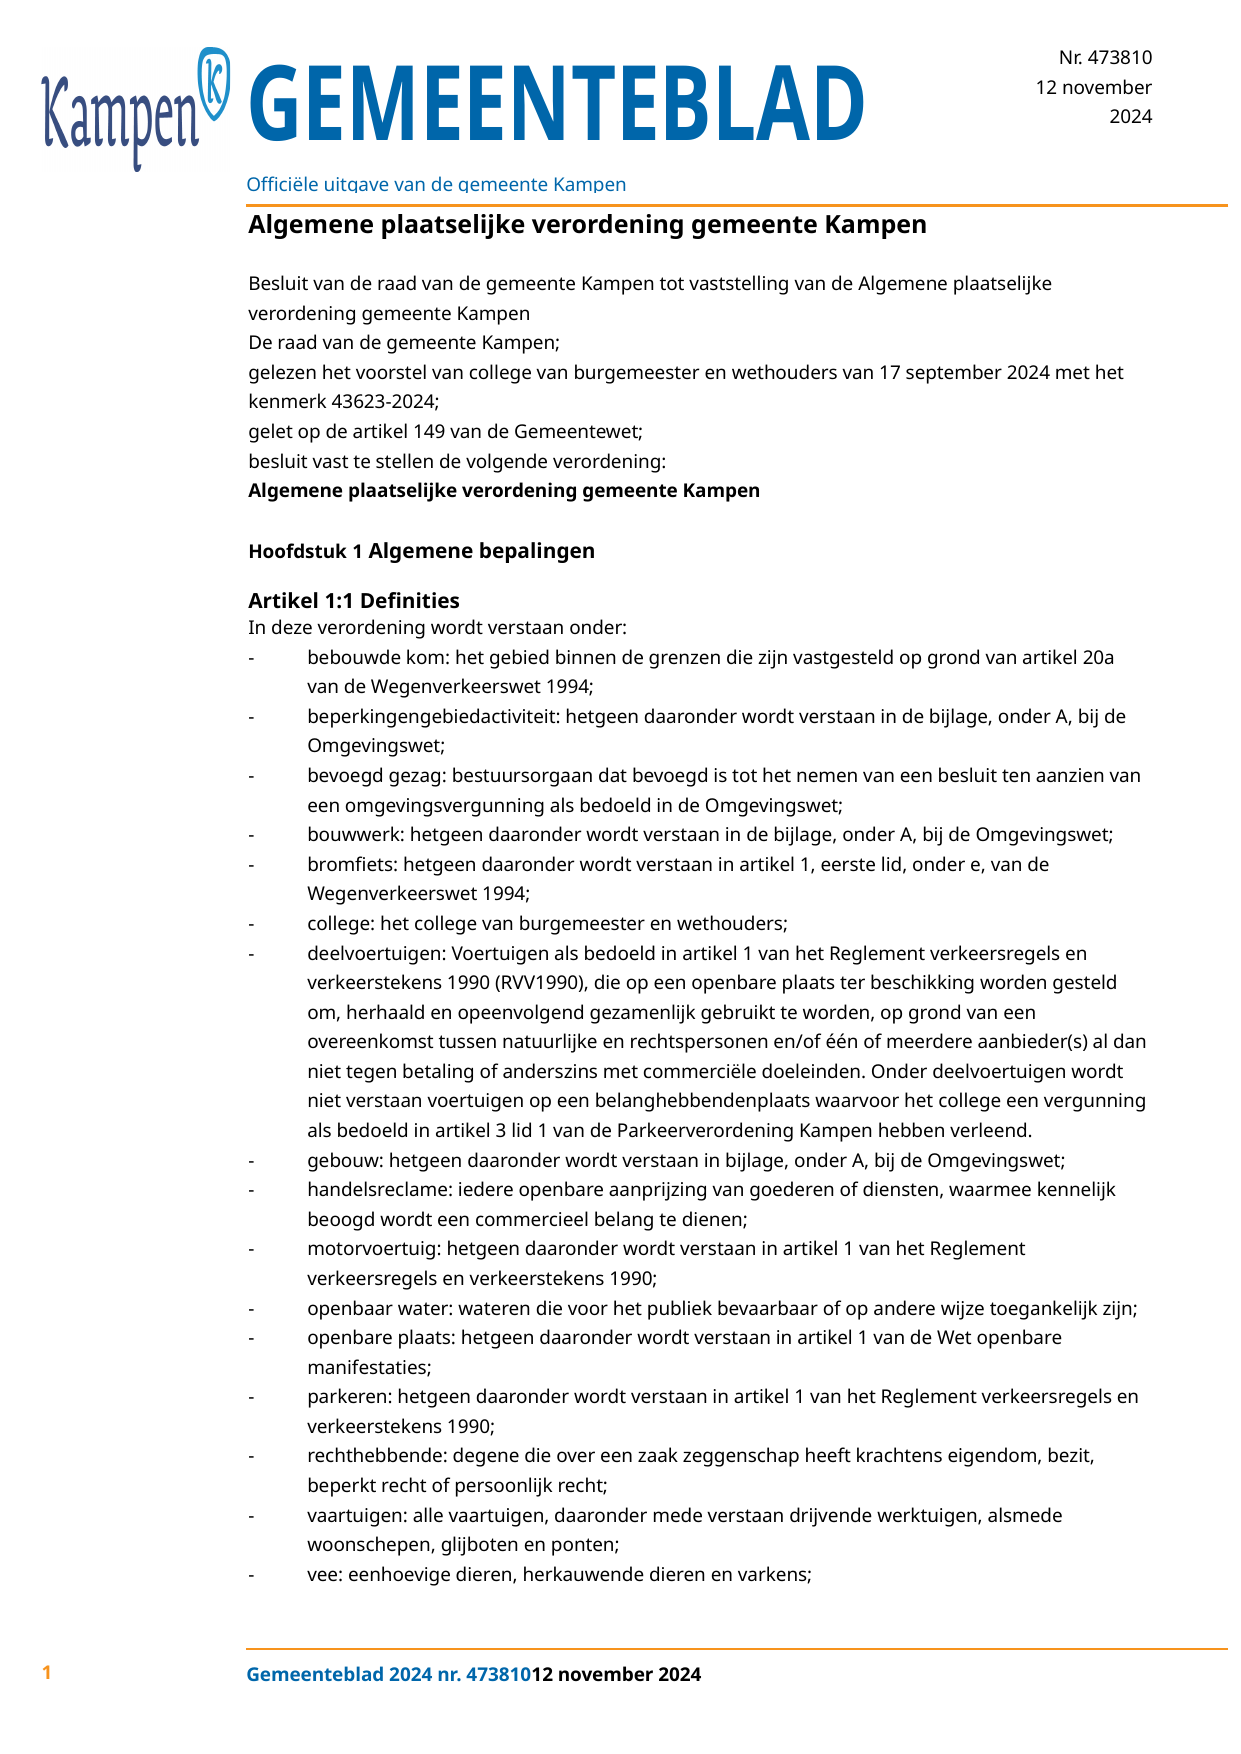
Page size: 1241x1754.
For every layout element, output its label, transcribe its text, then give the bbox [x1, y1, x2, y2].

list parkeren: hetgeen daaronder wordt verstaan in artikel 1 van het Reglement verkeersregels en verkeerstekens 1990; [248, 1383, 1152, 1439]
text Algemene plaatselijke verordening gemeente Kampen [248, 477, 1152, 503]
list rechthebbende: degene die over een zaak zeggenschap heeft krachtens eigendom, bezit, beperkt recht of persoonlijk recht; [248, 1443, 1152, 1498]
list openbaar water: wateren die voor het publiek bevaarbaar of op andere wijze toegankelijk zijn; [248, 1295, 1152, 1320]
text De raad van de gemeente Kampen; [248, 329, 1152, 355]
text Besluit van de raad van de gemeente Kampen tot vaststelling van de Algemene plaatselijke verordening gemeente Kampen [248, 270, 1152, 326]
list motorvoertuig: hetgeen daaronder wordt verstaan in artikel 1 van het Reglement verkeersregels en verkeerstekens 1990; [248, 1236, 1152, 1291]
list gebouw: hetgeen daaronder wordt verstaan in bijlage, onder A, bij de Omgevingswet; [248, 1147, 1152, 1172]
text besluit vast te stellen de volgende verordening: [248, 448, 1152, 473]
list bevoegd gezag: bestuursorgaan dat bevoegd is tot het nemen van een besluit ten aanzien van een omgevingsvergunning als bedoeld in de Omgevingswet; [248, 762, 1152, 817]
text gelezen het voorstel van college van burgemeester en wethouders van 17 september 2024 met het kenmerk 43623-2024; [248, 359, 1152, 414]
list openbare plaats: hetgeen daaronder wordt verstaan in artikel 1 van de Wet openbare manifestaties; [248, 1324, 1152, 1379]
text Artikel 1:1 Definities [248, 586, 1152, 614]
list bouwwerk: hetgeen daaronder wordt verstaan in de bijlage, onder A, bij de Omgevingswet; [248, 821, 1152, 847]
list vee: eenhoevige dieren, herkauwende dieren en varkens; [248, 1561, 1152, 1587]
list vaartuigen: alle vaartuigen, daaronder mede verstaan drijvende werktuigen, alsmede woonschepen, glijboten en ponten; [248, 1502, 1152, 1557]
text In deze verordening wordt verstaan onder: [248, 614, 1152, 640]
list bromfiets: hetgeen daaronder wordt verstaan in artikel 1, eerste lid, onder e, van de Wegenverkeerswet 1994; [248, 851, 1152, 906]
text Hoofdstuk 1 Algemene bepalingen [248, 537, 1152, 565]
text gelet op de artikel 149 van de Gemeentewet; [248, 418, 1152, 444]
list handelsreclame: iedere openbare aanprijzing van goederen of diensten, waarmee kennelijk beoogd wordt een commercieel belang te dienen; [248, 1176, 1152, 1232]
list college: het college van burgemeester en wethouders; [248, 910, 1152, 936]
picture [41, 47, 231, 172]
text Algemene plaatselijke verordening gemeente Kampen [248, 207, 1152, 241]
list bebouwde kom: het gebied binnen de grenzen die zijn vastgesteld op grond van artikel 20a van de Wegenverkeerswet 1994; [248, 644, 1152, 699]
list beperkingengebiedactiviteit: hetgeen daaronder wordt verstaan in de bijlage, onder A, bij de Omgevingswet; [248, 703, 1152, 758]
list deelvoertuigen: Voertuigen als bedoeld in artikel 1 van het Reglement verkeersregels en verkeerstekens 1990 (RVV1990), die op een openbare plaats ter beschikking worden gesteld om, herhaald en opeenvolgend gezamenlijk gebruikt te worden, op grond van een overeenkomst tussen natuurlijke en rechtspersonen en/of één of meerdere aanbieder(s) al dan niet tegen betaling of anderszins met commerciële doeleinden. Onder deelvoertuigen wordt niet verstaan voertuigen op een belanghebbendenplaats waarvoor het college een vergunning als bedoeld in artikel 3 lid 1 van de Parkeerverordening Kampen hebben verleend. [248, 940, 1152, 1143]
